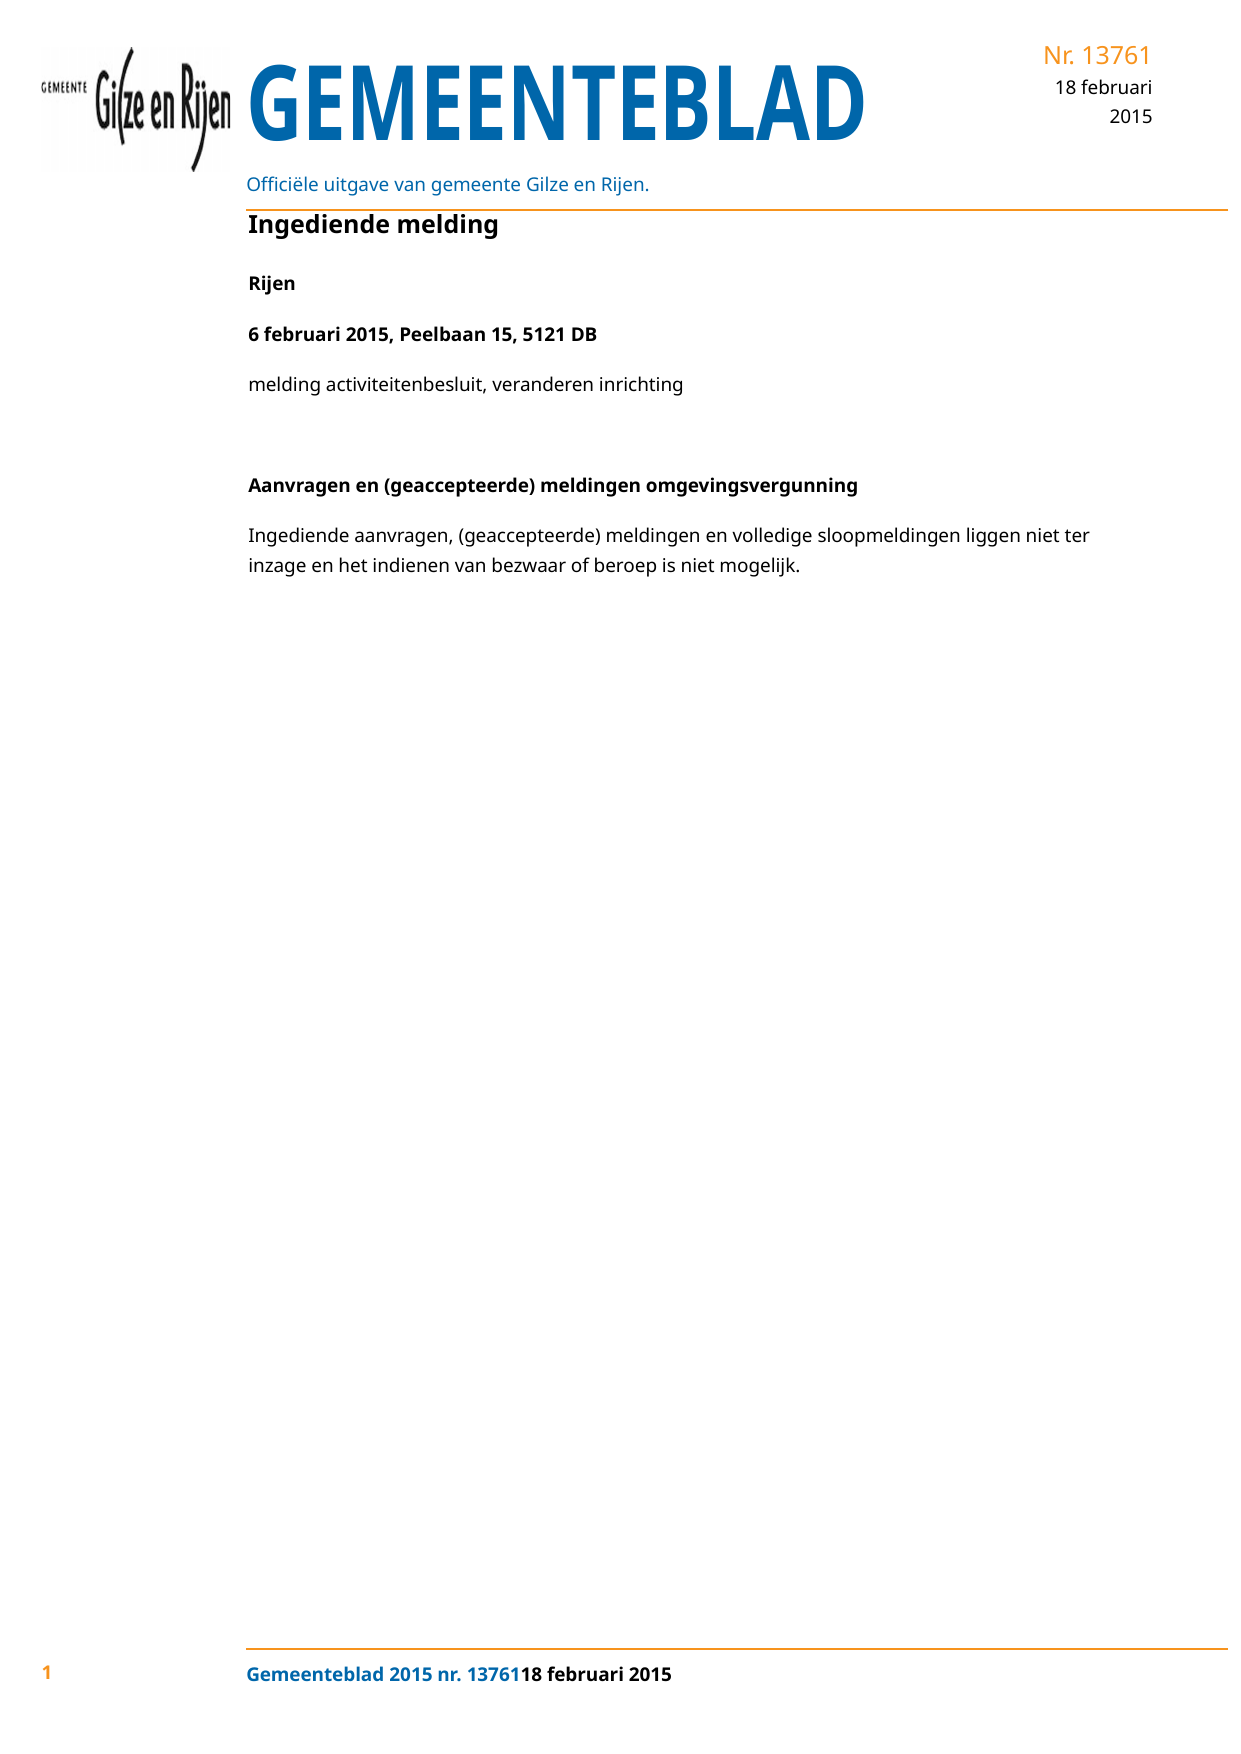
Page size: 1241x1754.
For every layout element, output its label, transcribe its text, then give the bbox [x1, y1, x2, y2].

text Rijen [248, 270, 1152, 296]
picture [41, 47, 231, 172]
text Ingediende aanvragen, (geaccepteerde) meldingen en volledige sloopmeldingen liggen niet ter inzage en het indienen van bezwaar of beroep is niet mogelijk. [248, 522, 1152, 578]
text 6 februari 2015, Peelbaan 15, 5121 DB [248, 321, 1152, 346]
text Ingediende melding [248, 211, 1152, 241]
text Aanvragen en (geaccepteerde) meldingen omgevingsvergunning [248, 472, 1152, 498]
text melding activiteitenbesluit, veranderen inrichting [248, 371, 1152, 397]
